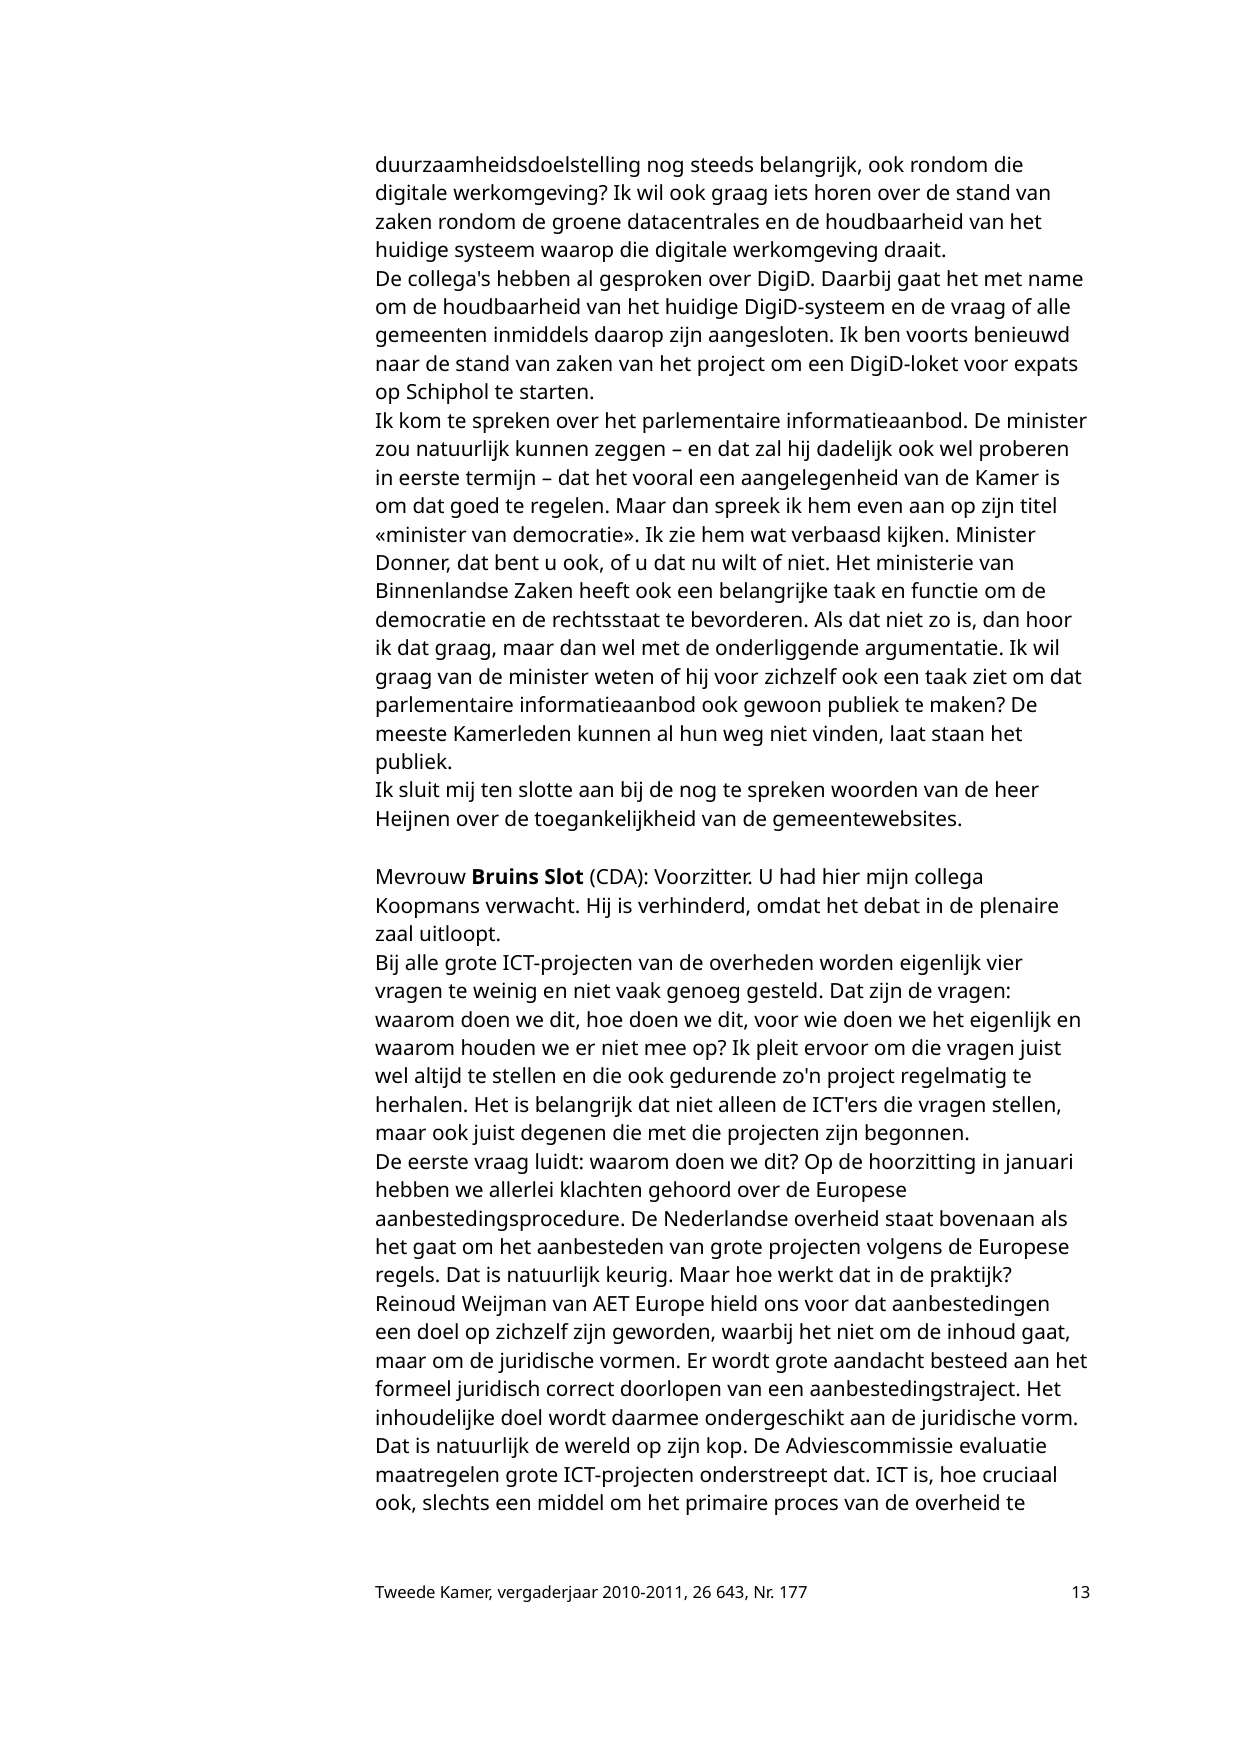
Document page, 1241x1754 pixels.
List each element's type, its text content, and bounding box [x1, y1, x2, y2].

text Ik sluit mij ten slotte aan bij de nog te spreken woorden van de heer Heijnen over de toegankelijkheid van de gemeentewebsites. [375, 776, 1090, 832]
text Mevrouw Bruins Slot (CDA): Voorzitter. U had hier mijn collega Koopmans verwacht. Hij is verhinderd, omdat het debat in de plenaire zaal uitloopt. [375, 862, 1090, 948]
text De eerste vraag luidt: waarom doen we dit? Op de hoorzitting in januari hebben we allerlei klachten gehoord over de Europese aanbestedingsprocedure. De Nederlandse overheid staat bovenaan als het gaat om het aanbesteden van grote projecten volgens de Europese regels. Dat is natuurlijk keurig. Maar hoe werkt dat in de praktijk? Reinoud Weijman van AET Europe hield ons voor dat aanbestedingen een doel op zichzelf zijn geworden, waarbij het niet om de inhoud gaat, maar om de juridische vormen. Er wordt grote aandacht besteed aan het formeel juridisch correct doorlopen van een aanbestedingstraject. Het inhoudelijke doel wordt daarmee ondergeschikt aan de juridische vorm. Dat is natuurlijk de wereld op zijn kop. De Adviescommissie evaluatie maatregelen grote ICT-projecten onderstreept dat. ICT is, hoe cruciaal ook, slechts een middel om het primaire proces van de overheid te [375, 1147, 1090, 1517]
text duurzaamheidsdoelstelling nog steeds belangrijk, ook rondom die digitale werkomgeving? Ik wil ook graag iets horen over de stand van zaken rondom de groene datacentrales en de houdbaarheid van het huidige systeem waarop die digitale werkomgeving draait. [375, 150, 1090, 264]
text Ik kom te spreken over het parlementaire informatieaanbod. De minister zou natuurlijk kunnen zeggen – en dat zal hij dadelijk ook wel proberen in eerste termijn – dat het vooral een aangelegenheid van de Kamer is om dat goed te regelen. Maar dan spreek ik hem even aan op zijn titel «minister van democratie». Ik zie hem wat verbaasd kijken. Minister Donner, dat bent u ook, of u dat nu wilt of niet. Het ministerie van Binnenlandse Zaken heeft ook een belangrijke taak en functie om de democratie en de rechtsstaat te bevorderen. Als dat niet zo is, dan hoor ik dat graag, maar dan wel met de onderliggende argumentatie. Ik wil graag van de minister weten of hij voor zichzelf ook een taak ziet om dat parlementaire informatieaanbod ook gewoon publiek te maken? De meeste Kamerleden kunnen al hun weg niet vinden, laat staan het publiek. [375, 406, 1090, 776]
text Bij alle grote ICT-projecten van de overheden worden eigenlijk vier vragen te weinig en niet vaak genoeg gesteld. Dat zijn de vragen: waarom doen we dit, hoe doen we dit, voor wie doen we het eigenlijk en waarom houden we er niet mee op? Ik pleit ervoor om die vragen juist wel altijd te stellen en die ook gedurende zo'n project regelmatig te herhalen. Het is belangrijk dat niet alleen de ICT'ers die vragen stellen, maar ook juist degenen die met die projecten zijn begonnen. [375, 948, 1090, 1147]
text De collega's hebben al gesproken over DigiD. Daarbij gaat het met name om de houdbaarheid van het huidige DigiD-systeem en de vraag of alle gemeenten inmiddels daarop zijn aangesloten. Ik ben voorts benieuwd naar de stand van zaken van het project om een DigiD-loket voor expats op Schiphol te starten. [375, 264, 1090, 406]
